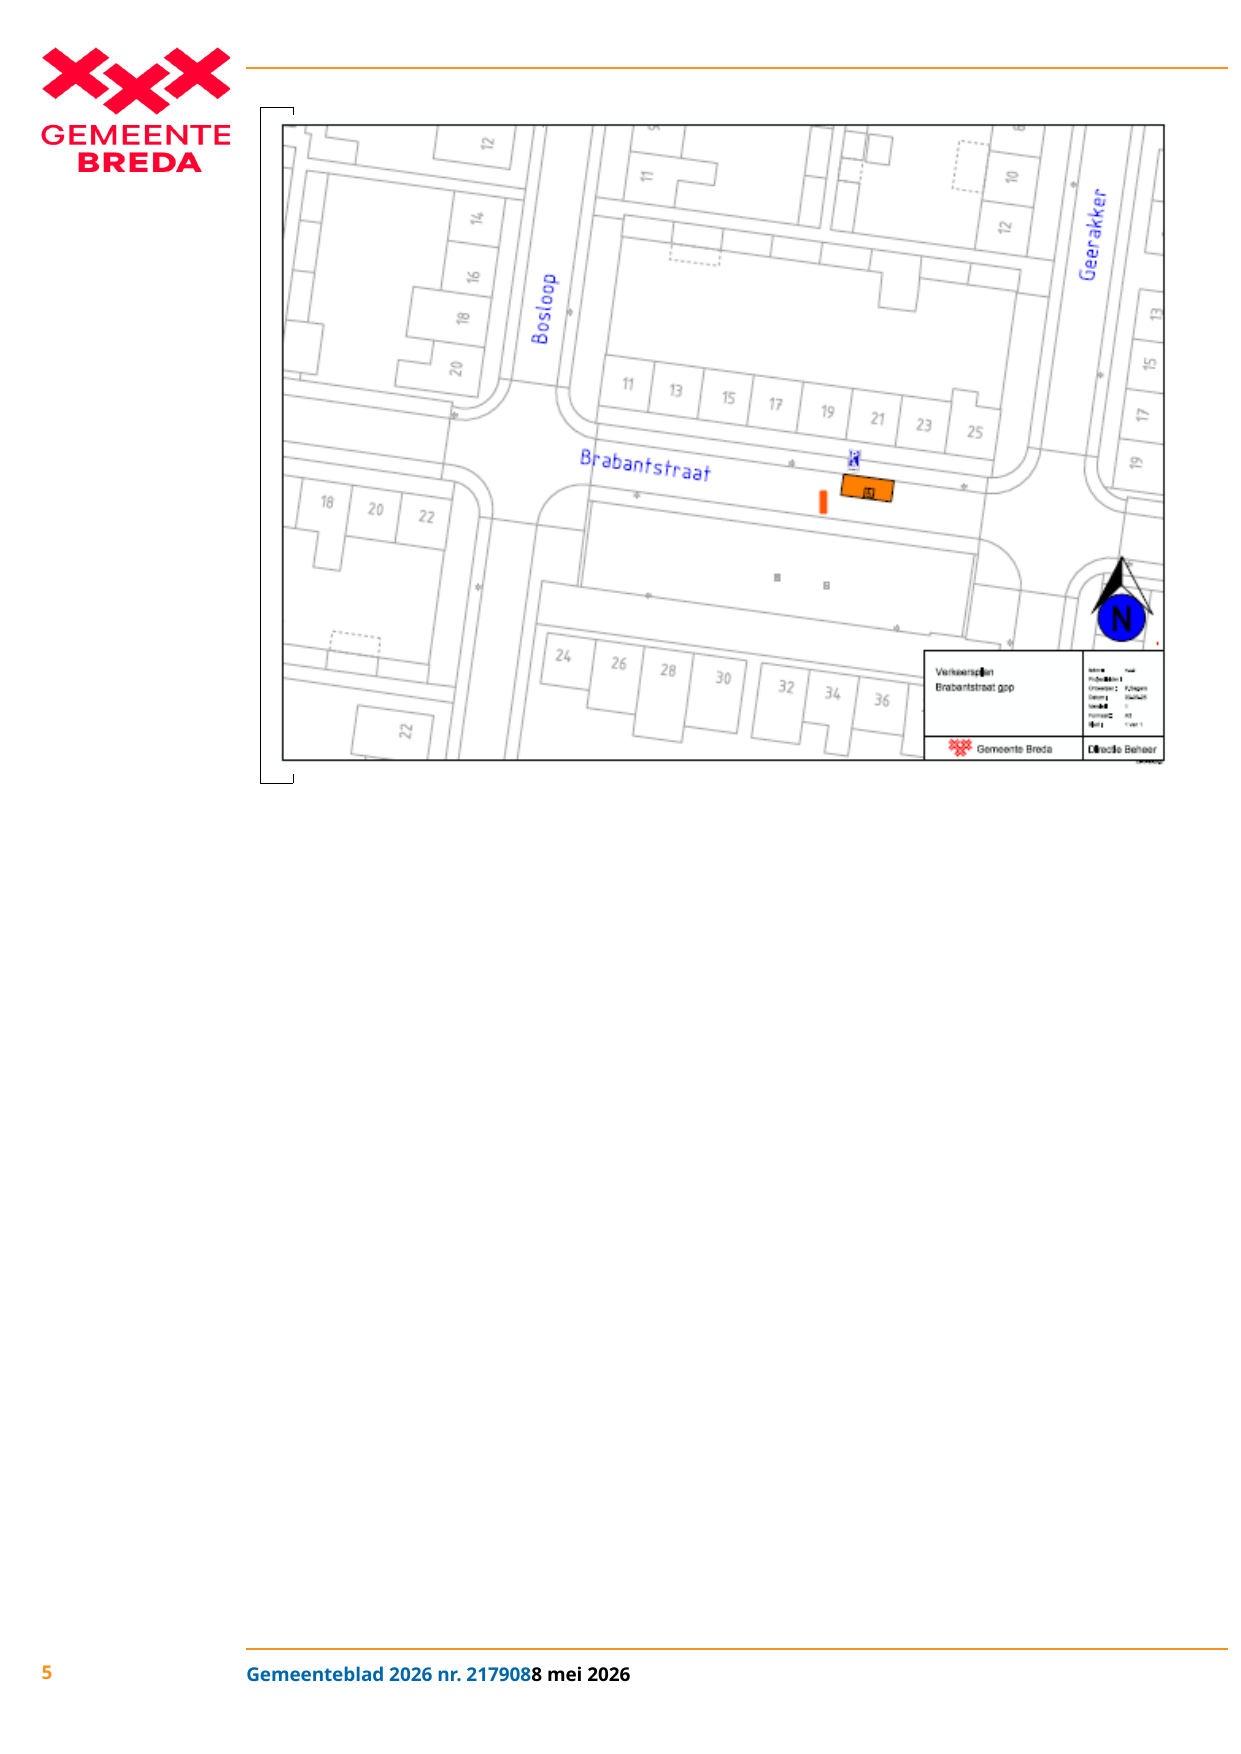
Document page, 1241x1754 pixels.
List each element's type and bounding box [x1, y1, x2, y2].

picture [41, 47, 231, 172]
picture [268, 115, 1173, 774]
